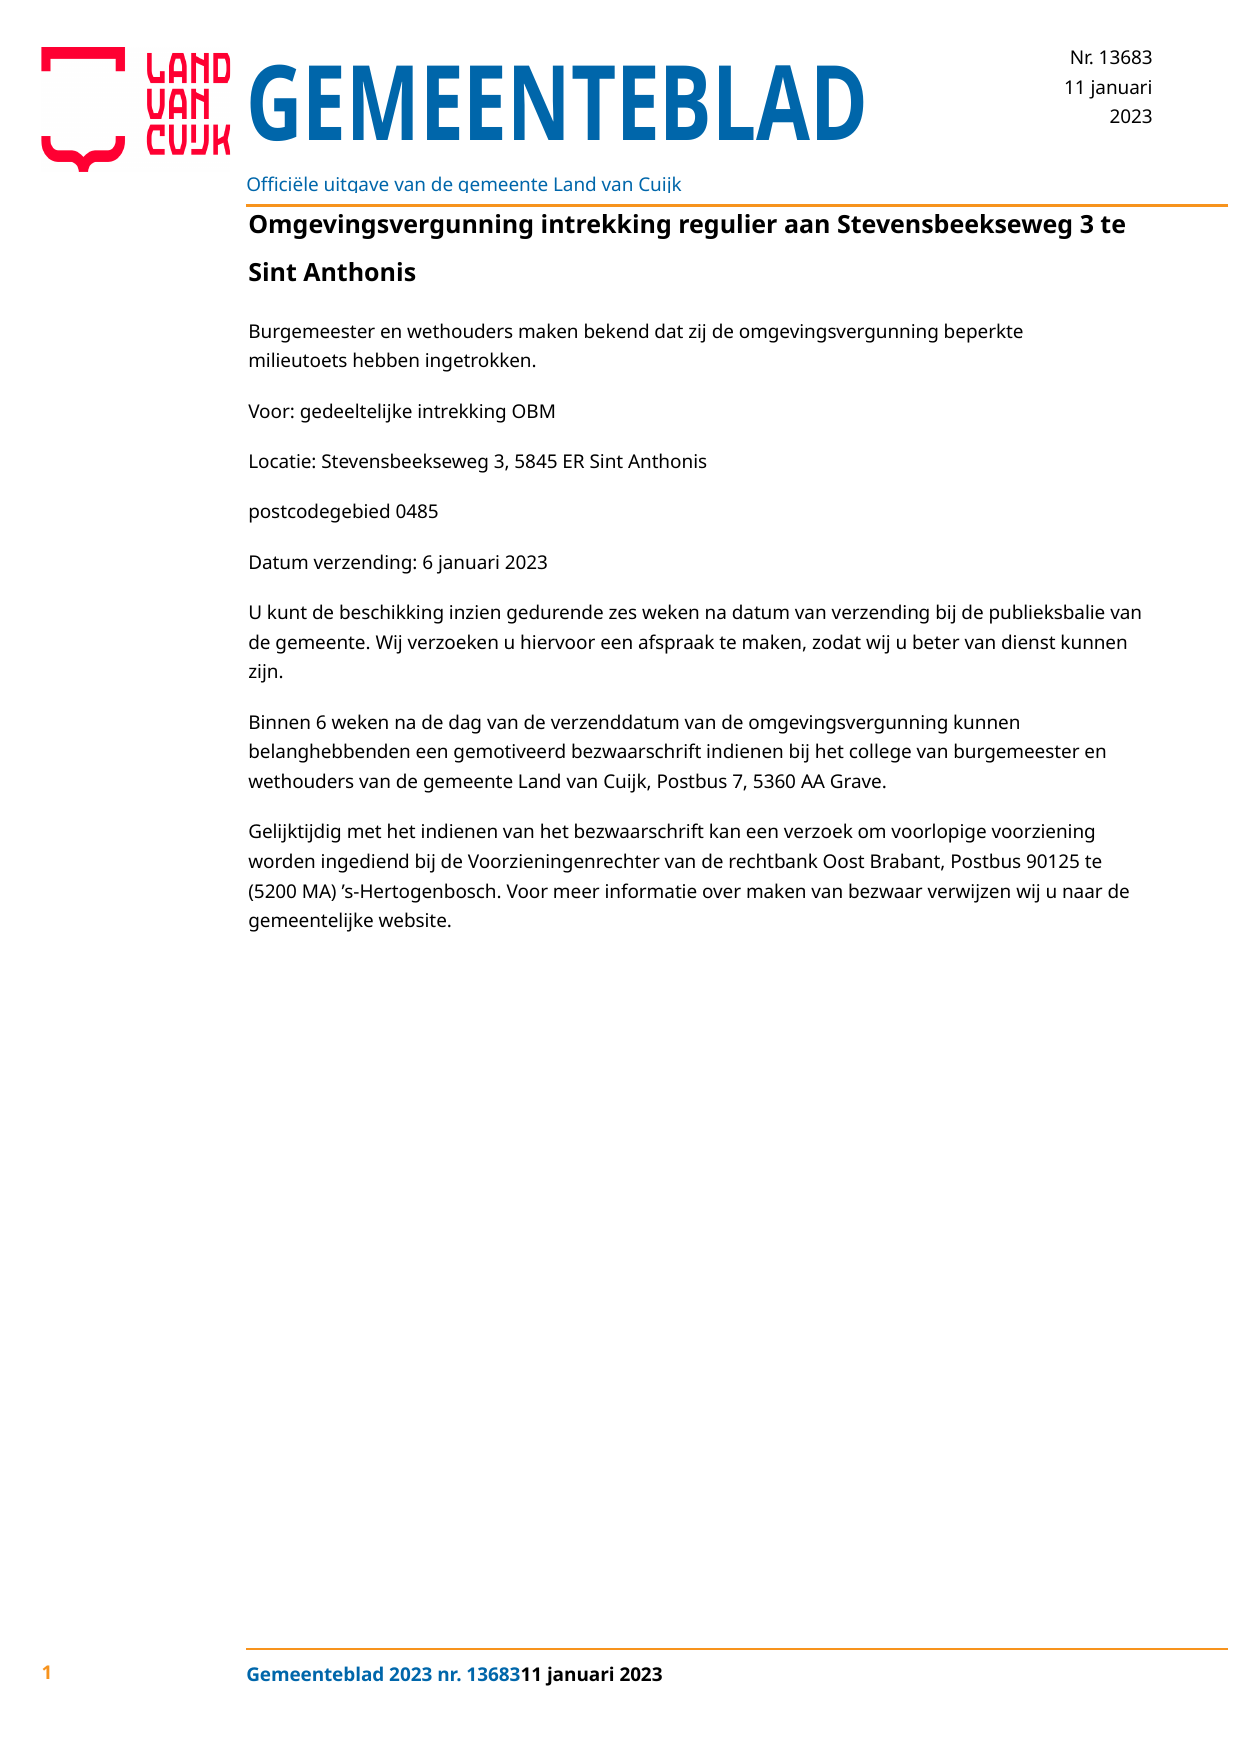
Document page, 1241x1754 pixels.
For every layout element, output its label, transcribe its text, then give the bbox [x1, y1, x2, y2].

text U kunt de beschikking inzien gedurende zes weken na datum van verzending bij de publieksbalie van de gemeente. Wij verzoeken u hiervoor een afspraak te maken, zodat wij u beter van dienst kunnen zijn. [248, 599, 1152, 684]
text Omgevingsvergunning intrekking regulier aan Stevensbeekseweg 3 te Sint Anthonis [248, 207, 1152, 288]
text Datum verzending: 6 januari 2023 [248, 549, 1152, 575]
text Locatie: Stevensbeekseweg 3, 5845 ER Sint Anthonis [248, 448, 1152, 474]
text Gelijktijdig met het indienen van het bezwaarschrift kan een verzoek om voorlopige voorziening worden ingediend bij de Voorzieningenrechter van de rechtbank Oost Brabant, Postbus 90125 te (5200 MA) ’s-Hertogenbosch. Voor meer informatie over maken van bezwaar verwijzen wij u naar de gemeentelijke website. [248, 819, 1152, 933]
picture [41, 47, 231, 172]
text Burgemeester en wethouders maken bekend dat zij de omgevingsvergunning beperkte milieutoets hebben ingetrokken. [248, 318, 1152, 373]
text Voor: gedeeltelijke intrekking OBM [248, 398, 1152, 424]
text postcodegebied 0485 [248, 499, 1152, 524]
text Binnen 6 weken na de dag van de verzenddatum van de omgevingsvergunning kunnen belanghebbenden een gemotiveerd bezwaarschrift indienen bij het college van burgemeester en wethouders van de gemeente Land van Cuijk, Postbus 7, 5360 AA Grave. [248, 709, 1152, 794]
